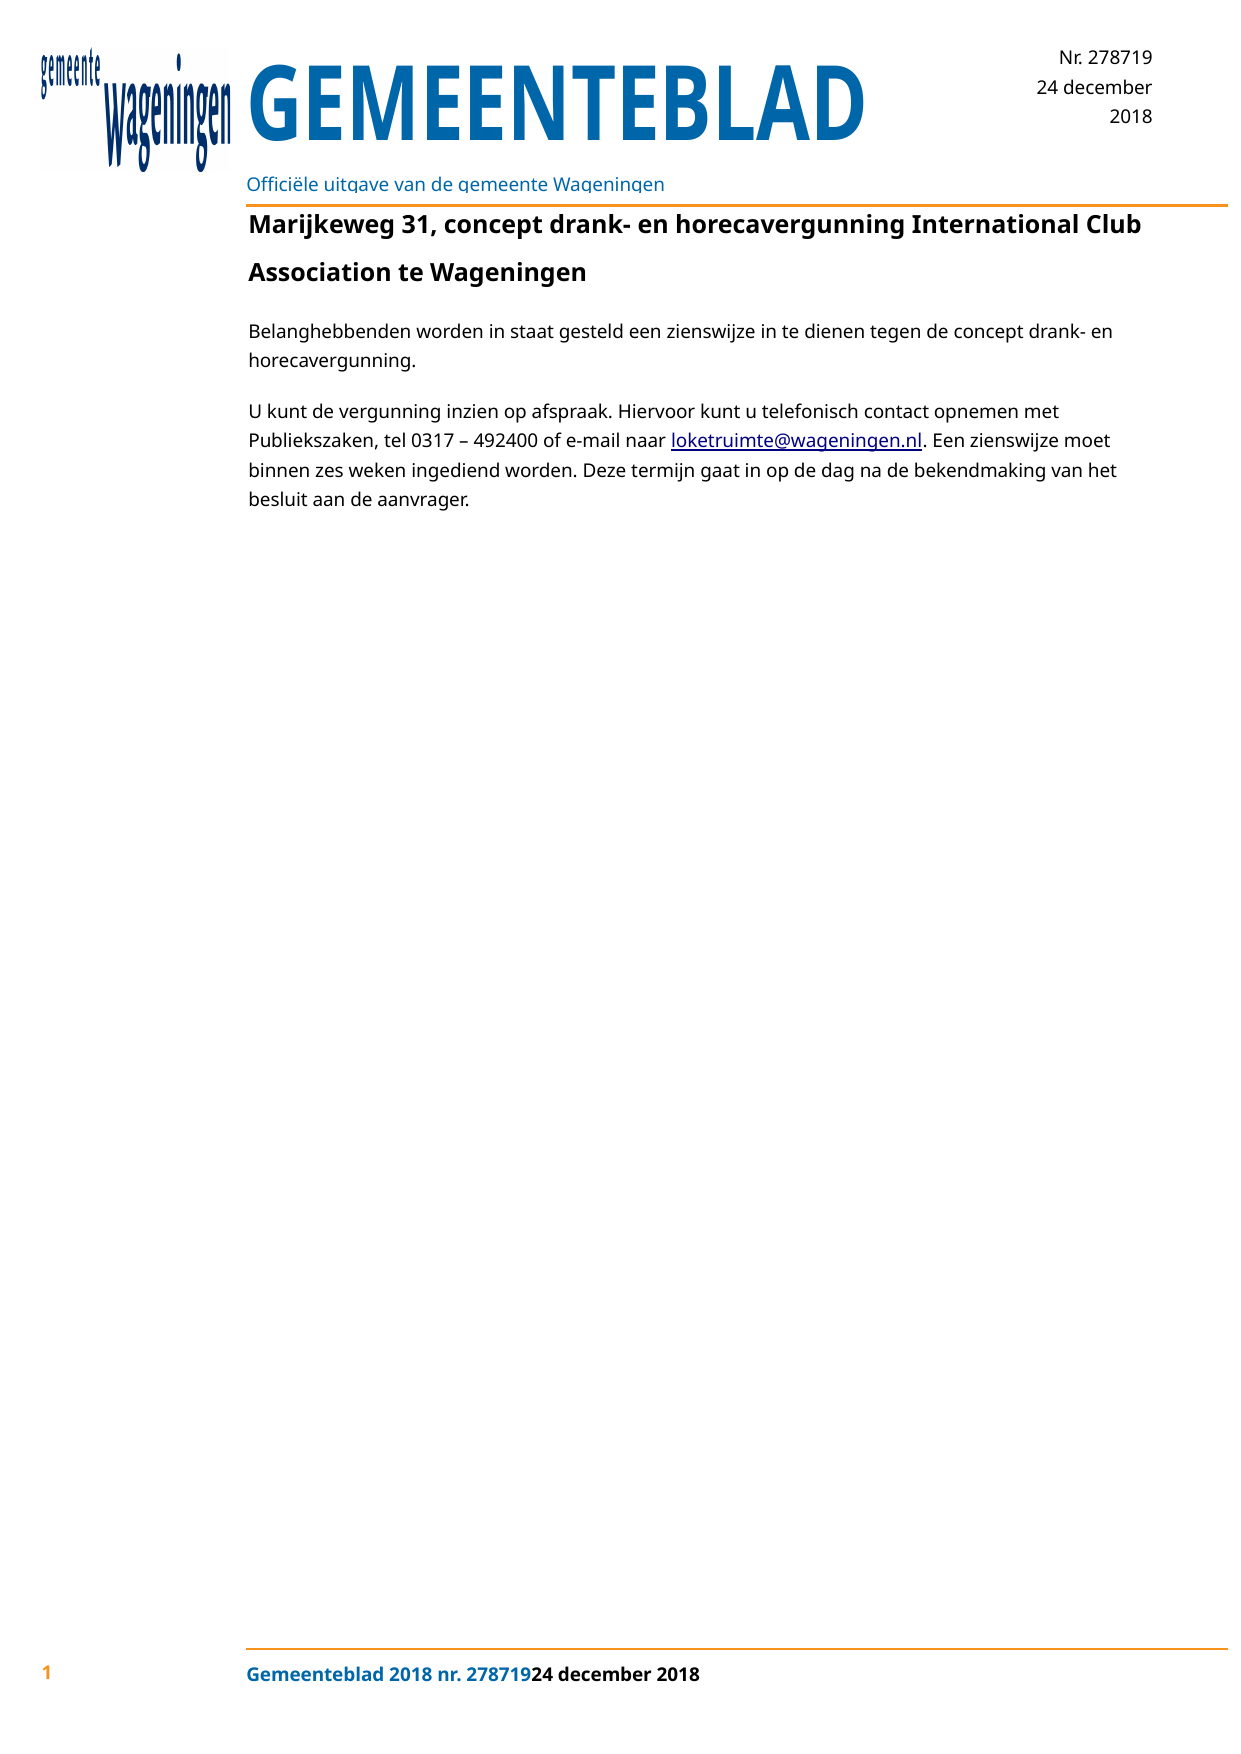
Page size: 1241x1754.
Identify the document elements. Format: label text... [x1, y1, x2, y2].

text U kunt de vergunning inzien op afspraak. Hiervoor kunt u telefonisch contact opnemen met Publiekszaken, tel 0317 – 492400 of e-mail naar loketruimte@wageningen.nl. Een zienswijze moet binnen zes weken ingediend worden. Deze termijn gaat in op de dag na de bekendmaking van het besluit aan de aanvrager. [248, 398, 1152, 512]
picture [41, 47, 231, 172]
text Belanghebbenden worden in staat gesteld een zienswijze in te dienen tegen de concept drank- en horecavergunning. [248, 318, 1152, 373]
text Marijkeweg 31, concept drank- en horecavergunning International Club Association te Wageningen [248, 207, 1152, 288]
